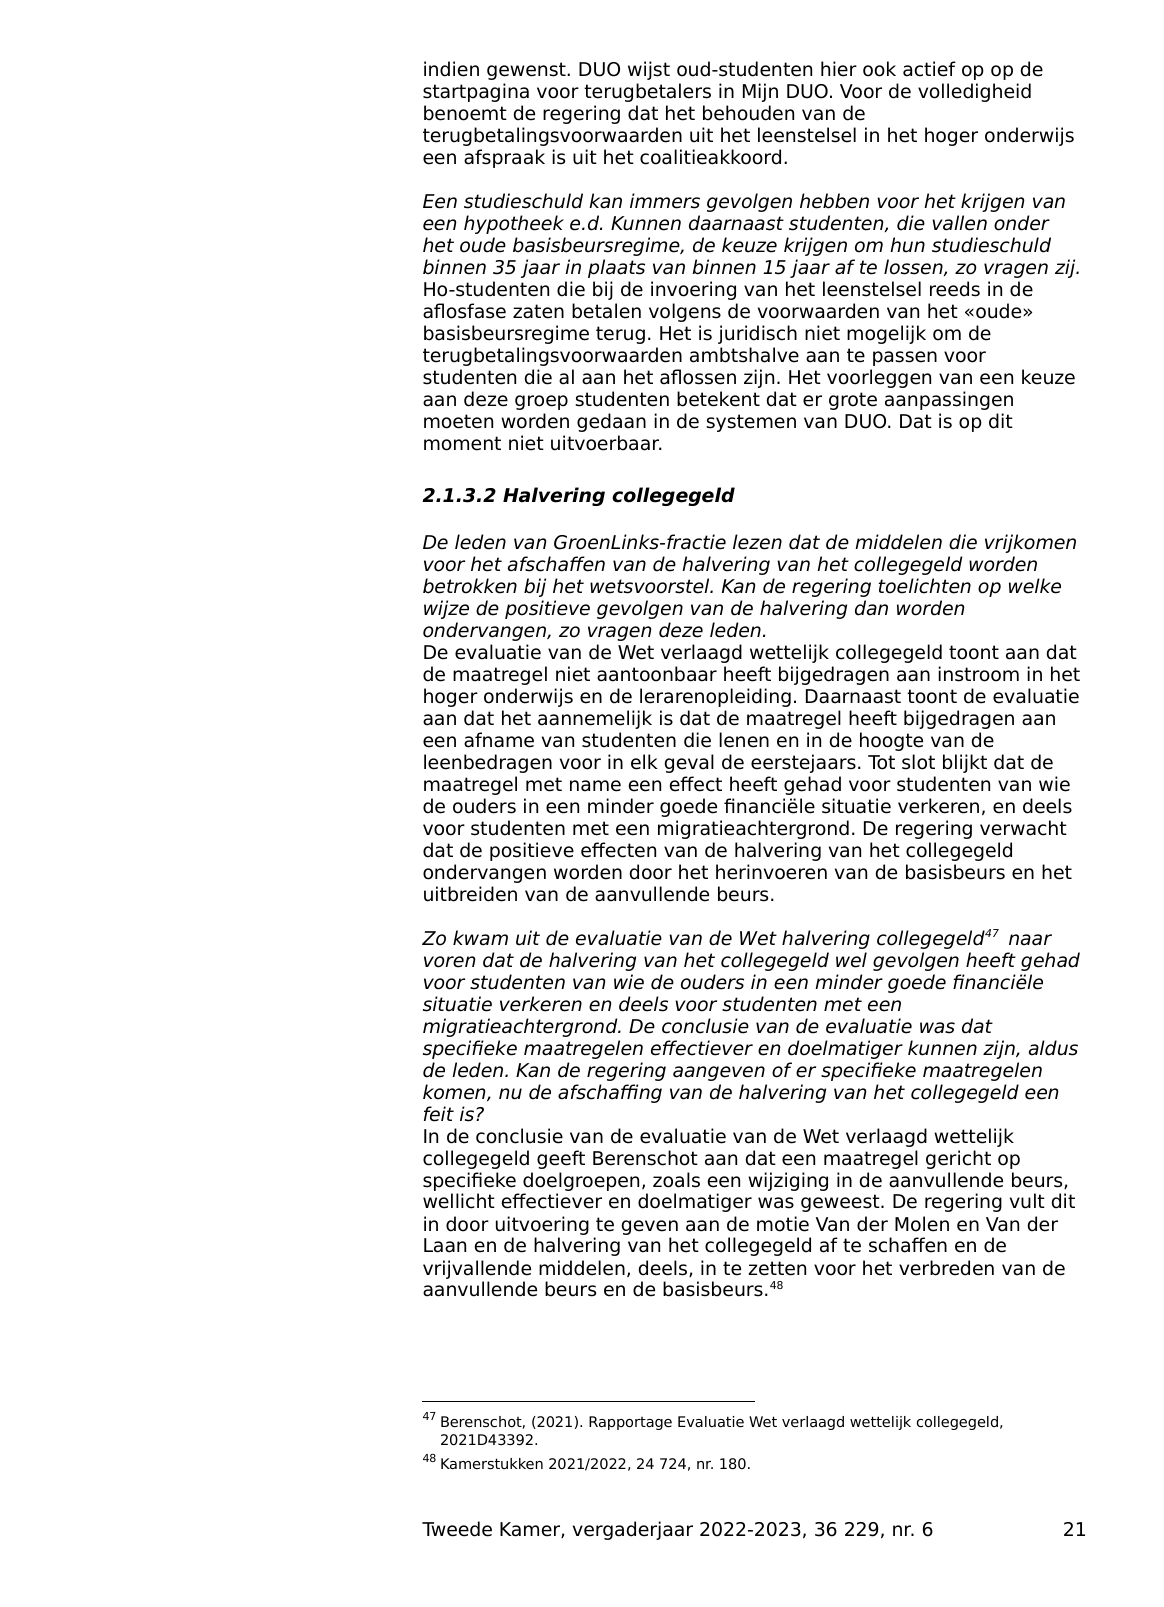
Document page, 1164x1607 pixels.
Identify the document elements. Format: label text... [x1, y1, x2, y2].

text De evaluatie van de Wet verlaagd wettelijk collegegeld toont aan dat de maatregel niet aantoonbaar heeft bijgedragen aan instroom in het hoger onderwijs en de lerarenopleiding. Daarnaast toont de evaluatie aan dat het aannemelijk is dat de maatregel heeft bijgedragen aan een afname van studenten die lenen en in de hoogte van de leenbedragen voor in elk geval de eerstejaars. Tot slot blijkt dat de maatregel met name een effect heeft gehad voor studenten van wie de ouders in een minder goede financiële situatie verkeren, en deels voor studenten met een migratieachtergrond. De regering verwacht dat de positieve effecten van de halvering van het collegegeld ondervangen worden door het herinvoeren van de basisbeurs en het uitbreiden van de aanvullende beurs. [422, 642, 1087, 906]
text In de conclusie van de evaluatie van de Wet verlaagd wettelijk collegegeld geeft Berenschot aan dat een maatregel gericht op specifieke doelgroepen, zoals een wijziging in de aanvullende beurs, wellicht effectiever en doelmatiger was geweest. De regering vult dit in door uitvoering te geven aan de motie Van der Molen en Van der Laan en de halvering van het collegegeld af te schaffen en de vrijvallende middelen, deels, in te zetten voor het verbreden van de aanvullende beurs en de basisbeurs. [422, 1126, 1087, 1301]
text Ho-studenten die bij de invoering van het leenstelsel reeds in de aflosfase zaten betalen volgens de voorwaarden van het «oude» basisbeursregime terug. Het is juridisch niet mogelijk om de terugbetalingsvoorwaarden ambtshalve aan te passen voor studenten die al aan het aflossen zijn. Het voorleggen van een keuze aan deze groep studenten betekent dat er grote aanpassingen moeten worden gedaan in de systemen van DUO. Dat is op dit moment niet uitvoerbaar. [422, 279, 1087, 455]
text De leden van GroenLinks-fractie lezen dat de middelen die vrijkomen voor het afschaffen van de halvering van het collegegeld worden betrokken bij het wetsvoorstel. Kan de regering toelichten op welke wijze de positieve gevolgen van de halvering dan worden ondervangen, zo vragen deze leden. [422, 532, 1087, 642]
text Zo kwam uit de evaluatie van de Wet halvering collegegeld naar voren dat de halvering van het collegegeld wel gevolgen heeft gehad voor studenten van wie de ouders in een minder goede financiële situatie verkeren en deels voor studenten met een migratieachtergrond. De conclusie van de evaluatie was dat specifieke maatregelen effectiever en doelmatiger kunnen zijn, aldus de leden. Kan de regering aangeven of er specifieke maatregelen komen, nu de afschaffing van de halvering van het collegegeld een feit is? [422, 928, 1087, 1126]
text indien gewenst. DUO wijst oud-studenten hier ook actief op op de startpagina voor terugbetalers in Mijn DUO. Voor de volledigheid benoemt de regering dat het behouden van de terugbetalingsvoorwaarden uit het leenstelsel in het hoger onderwijs een afspraak is uit het coalitieakkoord. [422, 59, 1087, 169]
subtitle 2.1.3.2 Halvering collegegeld [422, 485, 1087, 507]
text Kamerstukken 2021/2022, 24 724, nr. 180. [422, 1452, 1087, 1474]
text Een studieschuld kan immers gevolgen hebben voor het krijgen van een hypotheek e.d. Kunnen daarnaast studenten, die vallen onder het oude basisbeursregime, de keuze krijgen om hun studieschuld binnen 35 jaar in plaats van binnen 15 jaar af te lossen, zo vragen zij. [422, 191, 1087, 279]
text Berenschot, (2021). Rapportage Evaluatie Wet verlaagd wettelijk collegegeld, 2021D43392. [422, 1410, 1087, 1449]
